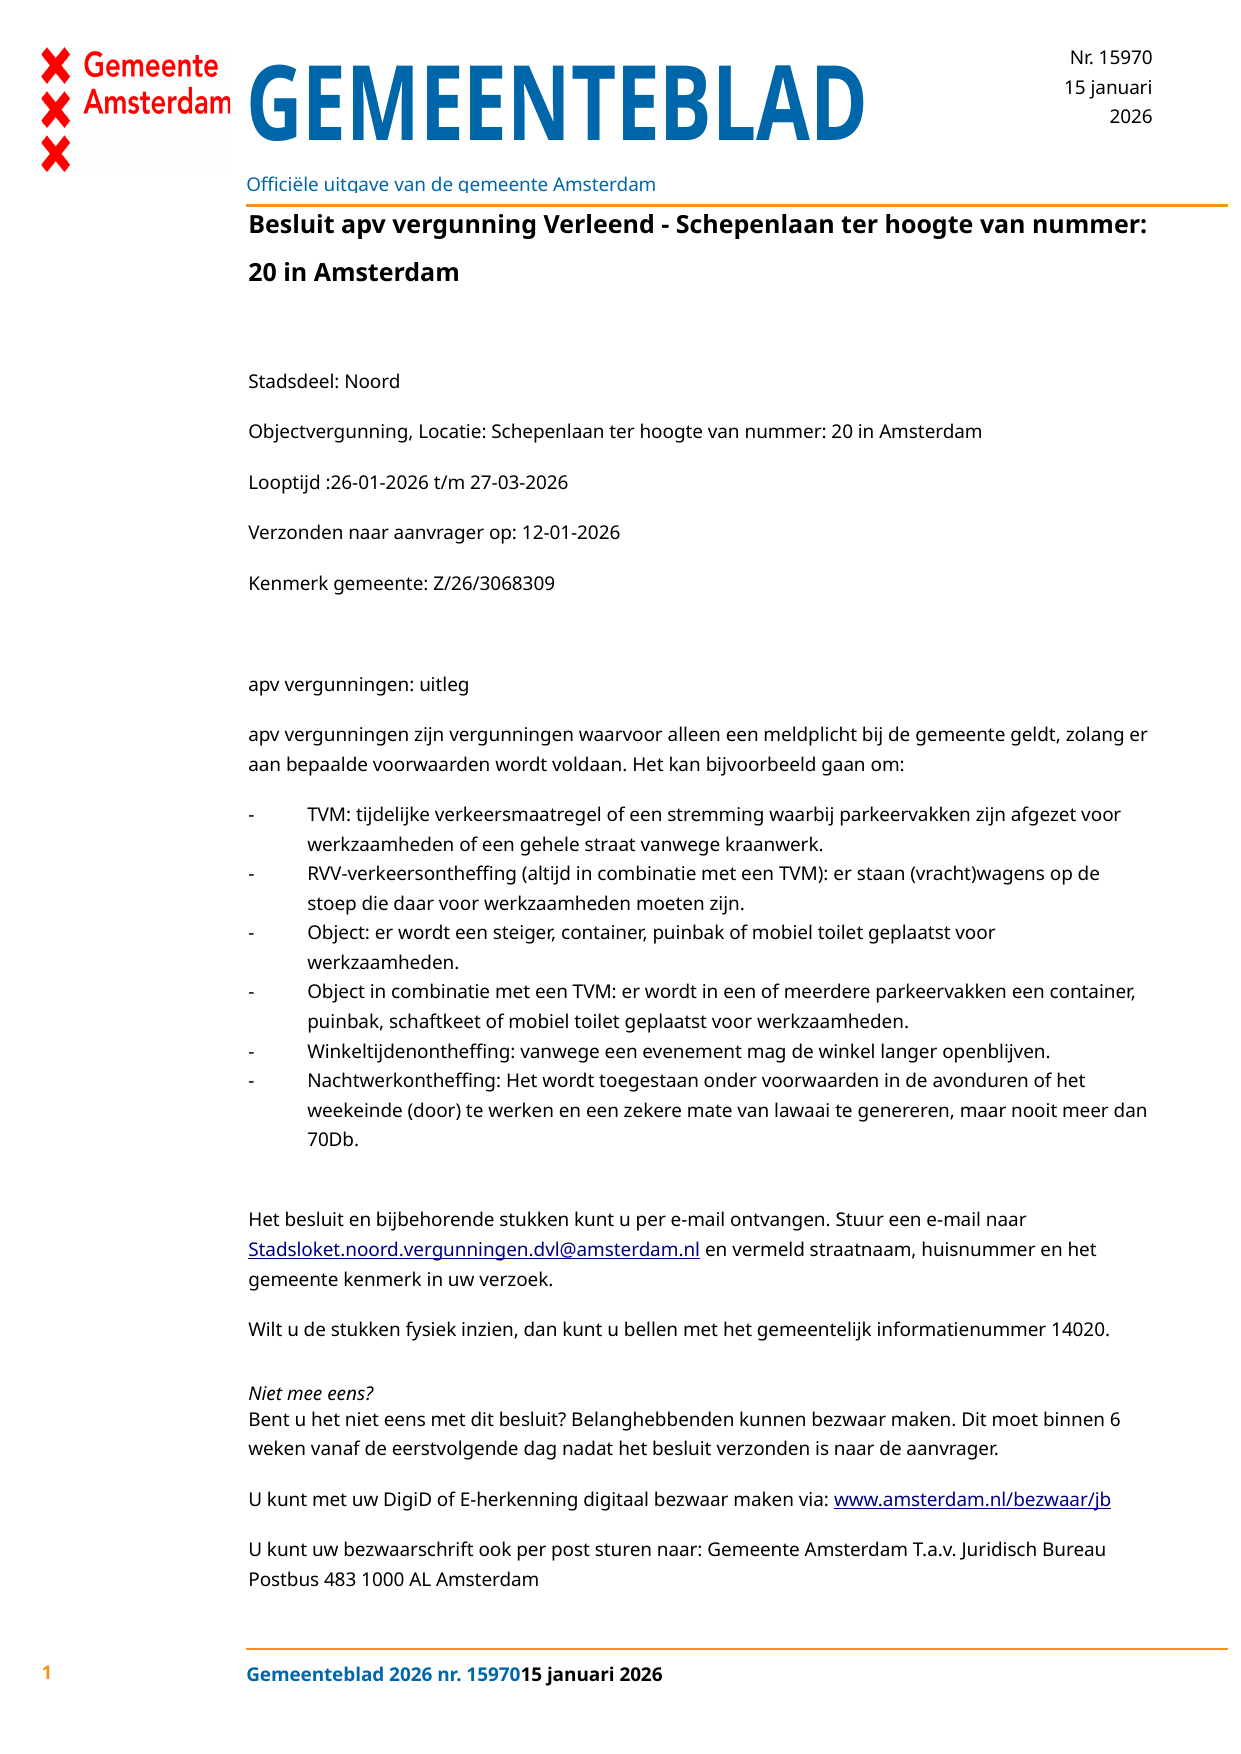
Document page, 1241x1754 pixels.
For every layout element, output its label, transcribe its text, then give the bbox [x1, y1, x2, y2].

list Object: er wordt een steiger, container, puinbak of mobiel toilet geplaatst voor werkzaamheden. [248, 919, 1152, 975]
list TVM: tijdelijke verkeersmaatregel of een stremming waarbij parkeervakken zijn afgezet voor werkzaamheden of een gehele straat vanwege kraanwerk. [248, 801, 1152, 857]
text Besluit apv vergunning Verleend - Schepenlaan ter hoogte van nummer: 20 in Amsterdam [248, 207, 1152, 288]
text Het besluit en bijbehorende stukken kunt u per e-mail ontvangen. Stuur een e-mail naar Stadsloket.noord.vergunningen.dvl@amsterdam.nl en vermeld straatnaam, huisnummer en het gemeente kenmerk in uw verzoek. [248, 1207, 1152, 1292]
text Verzonden naar aanvrager op: 12-01-2026 [248, 519, 1152, 545]
text U kunt uw bezwaarschrift ook per post sturen naar: Gemeente Amsterdam T.a.v. Juridisch Bureau Postbus 483 1000 AL Amsterdam [248, 1536, 1152, 1592]
list Object in combinatie met een TVM: er wordt in een of meerdere parkeervakken een container, puinbak, schaftkeet of mobiel toilet geplaatst voor werkzaamheden. [248, 979, 1152, 1034]
list Winkeltijdenontheffing: vanwege een evenement mag de winkel langer openblijven. [248, 1038, 1152, 1064]
picture [41, 47, 231, 172]
text Kenmerk gemeente: Z/26/3068309 [248, 570, 1152, 596]
text U kunt met uw DigiD of E-herkenning digitaal bezwaar maken via: www.amsterdam.nl/bezwaar/jb [248, 1486, 1152, 1512]
text apv vergunningen: uitleg [248, 671, 1152, 697]
text Stadsdeel: Noord [248, 368, 1152, 394]
text apv vergunningen zijn vergunningen waarvoor alleen een meldplicht bij de gemeente geldt, zolang er aan bepaalde voorwaarden wordt voldaan. Het kan bijvoorbeeld gaan om: [248, 721, 1152, 777]
text Wilt u de stukken fysiek inzien, dan kunt u bellen met het gemeentelijk informatienummer 14020. [248, 1316, 1152, 1342]
list RVV-verkeersontheffing (altijd in combinatie met een TVM): er staan (vracht)wagens op de stoep die daar voor werkzaamheden moeten zijn. [248, 860, 1152, 916]
list Nachtwerkontheffing: Het wordt toegestaan onder voorwaarden in de avonduren of het weekeinde (door) te werken en een zekere mate van lawaai te genereren, maar nooit meer dan 70Db. [248, 1067, 1152, 1152]
text Objectvergunning, Locatie: Schepenlaan ter hoogte van nummer: 20 in Amsterdam [248, 419, 1152, 444]
text Bent u het niet eens met dit besluit? Belanghebbenden kunnen bezwaar maken. Dit moet binnen 6 weken vanaf de eerstvolgende dag nadat het besluit verzonden is naar de aanvrager. [248, 1406, 1152, 1461]
text Looptijd :26-01-2026 t/m 27-03-2026 [248, 469, 1152, 495]
text Niet mee eens? [248, 1380, 1152, 1406]
